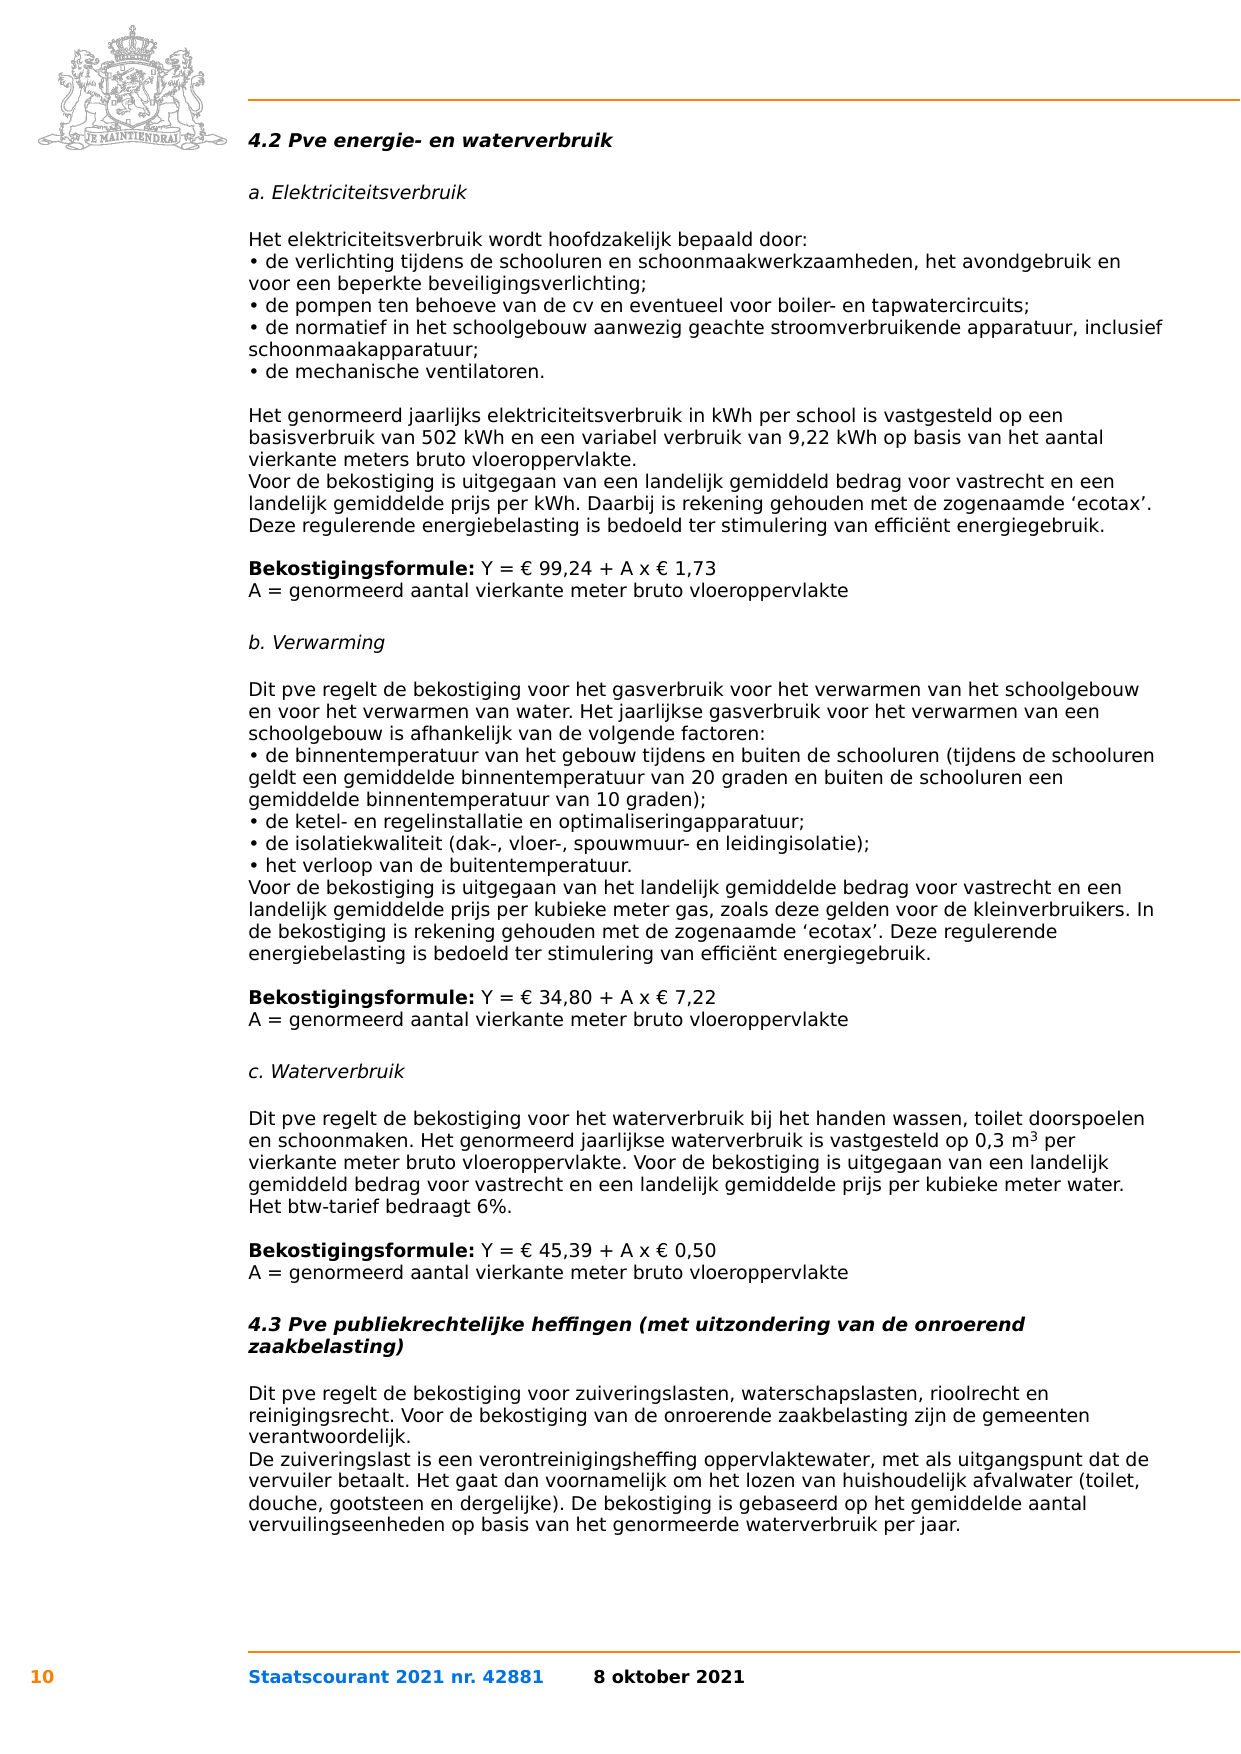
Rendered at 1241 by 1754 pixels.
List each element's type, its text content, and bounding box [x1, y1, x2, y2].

text A = genormeerd aantal vierkante meter bruto vloeroppervlakte [248, 1009, 1163, 1031]
subtitle 4.2 Pve energie- en waterverbruik [248, 130, 1163, 152]
text Voor de bekostiging is uitgegaan van een landelijk gemiddeld bedrag voor vastrecht en een landelijk gemiddelde prijs per kWh. Daarbij is rekening gehouden met de zogenaamde ‘ecotax’. Deze regulerende energiebelasting is bedoeld ter stimulering van efficiënt energiegebruik. [248, 471, 1163, 536]
subtitle c. Waterverbruik [248, 1061, 1163, 1083]
text Bekostigingsformule: Y = € 34,80 + A x € 7,22 [248, 987, 1163, 1009]
text Voor de bekostiging is uitgegaan van het landelijk gemiddelde bedrag voor vastrecht en een landelijk gemiddelde prijs per kubieke meter gas, zoals deze gelden voor de kleinverbruikers. In de bekostiging is rekening gehouden met de zogenaamde ‘ecotax’. Deze regulerende energiebelasting is bedoeld ter stimulering van efficiënt energiegebruik. [248, 877, 1163, 965]
text A = genormeerd aantal vierkante meter bruto vloeroppervlakte [248, 580, 1163, 602]
text Dit pve regelt de bekostiging voor het waterverbruik bij het handen wassen, toilet doorspoelen en schoonmaken. Het genormeerd jaarlijkse waterverbruik is vastgesteld op 0,3 m3 per vierkante meter bruto vloeroppervlakte. Voor de bekostiging is uitgegaan van een landelijk gemiddeld bedrag voor vastrecht en een landelijk gemiddelde prijs per kubieke meter water. Het btw-tarief bedraagt 6%. [248, 1108, 1163, 1218]
text • de pompen ten behoeve van de cv en eventueel voor boiler- en tapwatercircuits; [248, 295, 1163, 317]
text • de mechanische ventilatoren. [248, 361, 1163, 383]
picture [38, 25, 227, 150]
text • de verlichting tijdens de schooluren en schoonmaakwerkzaamheden, het avondgebruik en voor een beperkte beveiligingsverlichting; [248, 251, 1163, 295]
subtitle a. Elektriciteitsverbruik [248, 182, 1163, 204]
text Dit pve regelt de bekostiging voor zuiveringslasten, waterschapslasten, rioolrecht en reinigingsrecht. Voor de bekostiging van de onroerende zaakbelasting zijn de gemeenten verantwoordelijk. [248, 1382, 1163, 1448]
text Bekostigingsformule: Y = € 99,24 + A x € 1,73 [248, 558, 1163, 580]
text • de isolatiekwaliteit (dak-, vloer-, spouwmuur- en leidingisolatie); [248, 833, 1163, 855]
text • het verloop van de buitentemperatuur. [248, 855, 1163, 877]
text A = genormeerd aantal vierkante meter bruto vloeroppervlakte [248, 1262, 1163, 1283]
text • de normatief in het schoolgebouw aanwezig geachte stroomverbruikende apparatuur, inclusief schoonmaakapparatuur; [248, 317, 1163, 361]
text • de ketel- en regelinstallatie en optimaliseringapparatuur; [248, 811, 1163, 833]
subtitle 4.3 Pve publiekrechtelijke heffingen (met uitzondering van de onroerend zaakbelasting) [248, 1313, 1163, 1357]
text Het genormeerd jaarlijks elektriciteitsverbruik in kWh per school is vastgesteld op een basisverbruik van 502 kWh en een variabel verbruik van 9,22 kWh op basis van het aantal vierkante meters bruto vloeroppervlakte. [248, 404, 1163, 471]
text Bekostigingsformule: Y = € 45,39 + A x € 0,50 [248, 1239, 1163, 1262]
text • de binnentemperatuur van het gebouw tijdens en buiten de schooluren (tijdens de schooluren geldt een gemiddelde binnentemperatuur van 20 graden en buiten de schooluren een gemiddelde binnentemperatuur van 10 graden); [248, 745, 1163, 811]
text Dit pve regelt de bekostiging voor het gasverbruik voor het verwarmen van het schoolgebouw en voor het verwarmen van water. Het jaarlijkse gasverbruik voor het verwarmen van een schoolgebouw is afhankelijk van de volgende factoren: [248, 679, 1163, 745]
subtitle b. Verwarming [248, 632, 1163, 654]
text Het elektriciteitsverbruik wordt hoofdzakelijk bepaald door: [248, 229, 1163, 251]
text De zuiveringslast is een verontreinigingsheffing oppervlaktewater, met als uitgangspunt dat de vervuiler betaalt. Het gaat dan voornamelijk om het lozen van huishoudelijk afvalwater (toilet, douche, gootsteen en dergelijke). De bekostiging is gebaseerd op het gemiddelde aantal vervuilingseenheden op basis van het genormeerde waterverbruik per jaar. [248, 1448, 1163, 1536]
